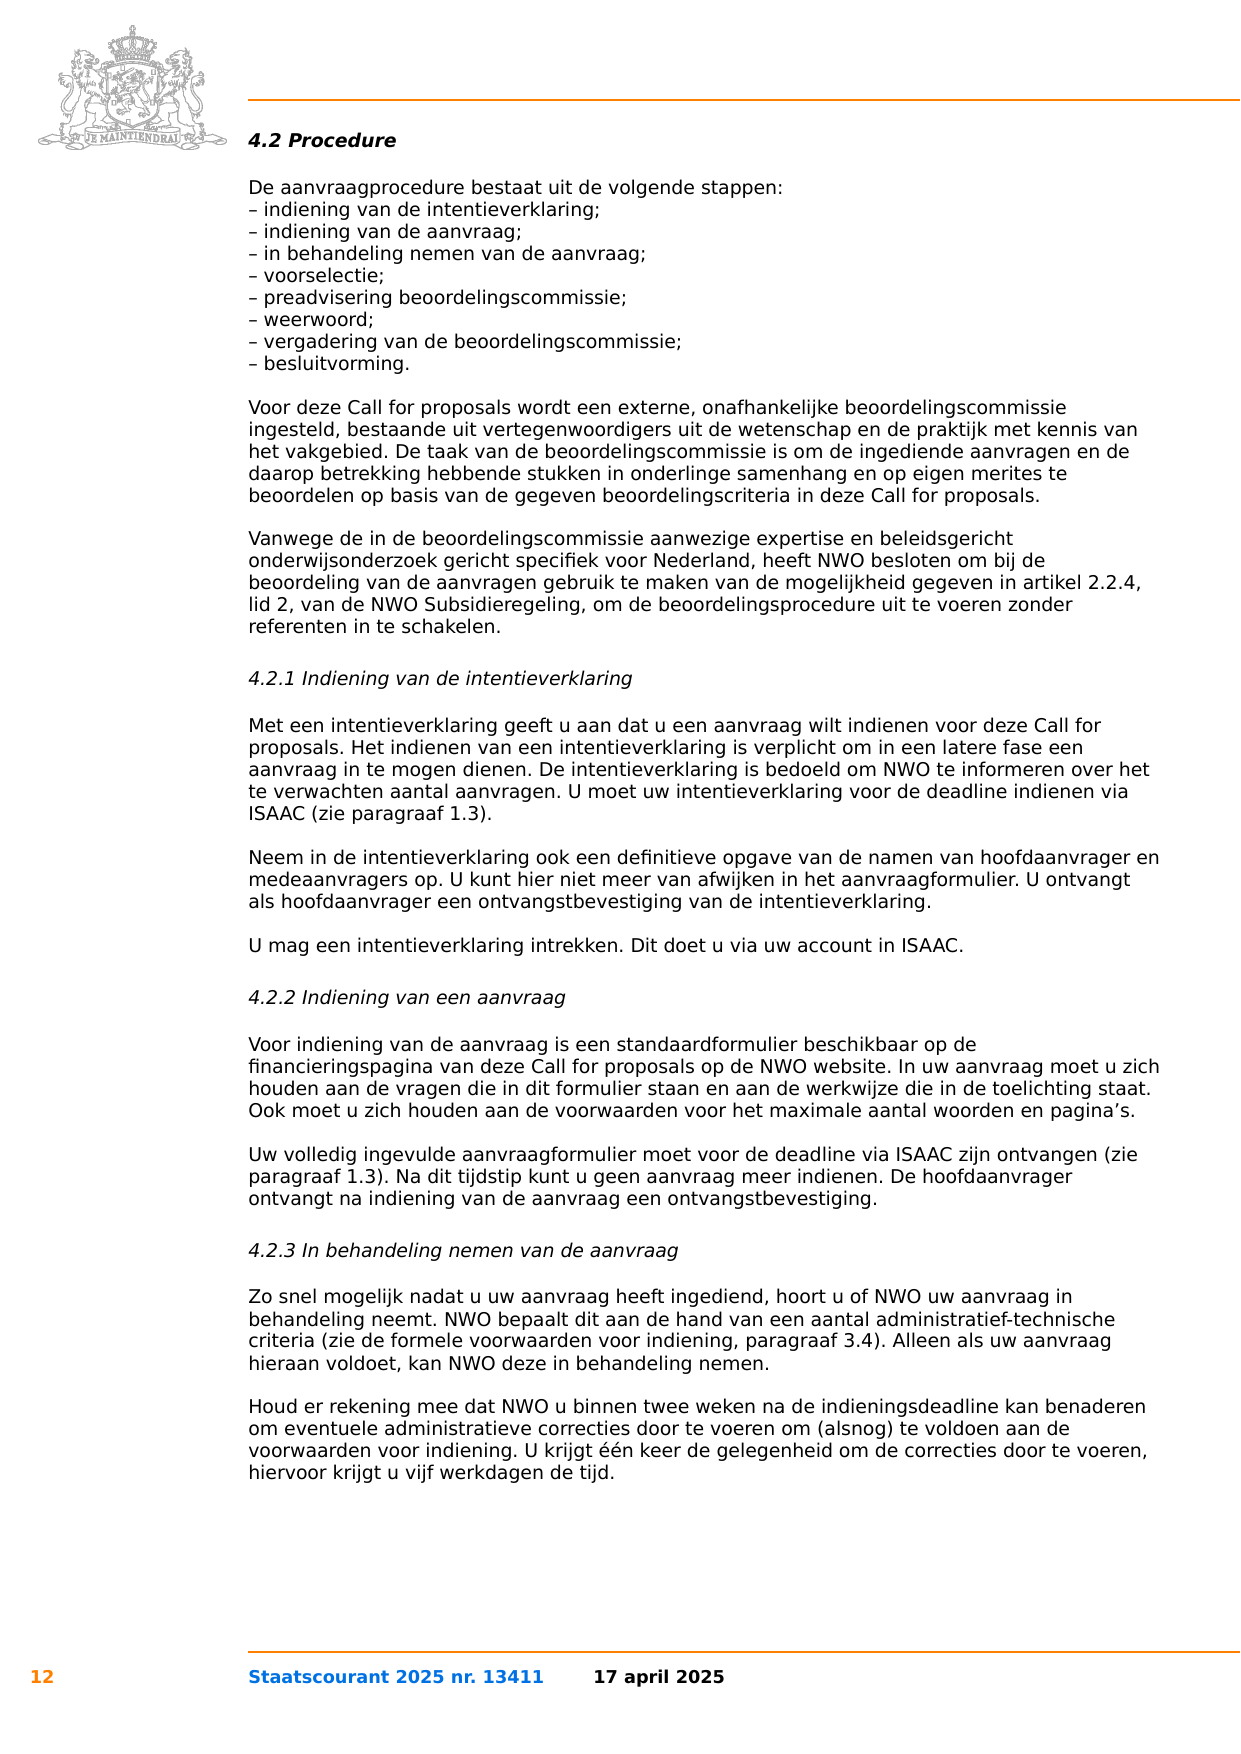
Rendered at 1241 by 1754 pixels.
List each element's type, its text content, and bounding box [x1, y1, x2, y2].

text – voorselectie; [248, 265, 1163, 287]
text De aanvraagprocedure bestaat uit de volgende stappen: [248, 177, 1163, 199]
text Neem in de intentieverklaring ook een definitieve opgave van de namen van hoofdaanvrager en medeaanvragers op. U kunt hier niet meer van afwijken in het aanvraagformulier. U ontvangt als hoofdaanvrager een ontvangstbevestiging van de intentieverklaring. [248, 847, 1163, 913]
text U mag een intentieverklaring intrekken. Dit doet u via uw account in ISAAC. [248, 935, 1163, 957]
text – indiening van de intentieverklaring; [248, 199, 1163, 221]
subtitle 4.2.3 In behandeling nemen van de aanvraag [248, 1239, 1163, 1261]
text – in behandeling nemen van de aanvraag; [248, 243, 1163, 265]
picture [38, 25, 227, 150]
subtitle 4.2 Procedure [248, 130, 1163, 152]
text Zo snel mogelijk nadat u uw aanvraag heeft ingediend, hoort u of NWO uw aanvraag in behandeling neemt. NWO bepaalt dit aan de hand van een aantal administratief-technische criteria (zie de formele voorwaarden voor indiening, paragraaf 3.4). Alleen als uw aanvraag hieraan voldoet, kan NWO deze in behandeling nemen. [248, 1286, 1163, 1374]
text Voor indiening van de aanvraag is een standaardformulier beschikbaar op de financieringspagina van deze Call for proposals op de NWO website. In uw aanvraag moet u zich houden aan de vragen die in dit formulier staan en aan de werkwijze die in de toelichting staat. Ook moet u zich houden aan de voorwaarden voor het maximale aantal woorden en pagina’s. [248, 1034, 1163, 1122]
subtitle 4.2.2 Indiening van een aanvraag [248, 987, 1163, 1009]
text Vanwege de in de beoordelingscommissie aanwezige expertise en beleidsgericht onderwijsonderzoek gericht specifiek voor Nederland, heeft NWO besloten om bij de beoordeling van de aanvragen gebruik te maken van de mogelijkheid gegeven in artikel 2.2.4, lid 2, van de NWO Subsidieregeling, om de beoordelingsprocedure uit te voeren zonder referenten in te schakelen. [248, 528, 1163, 638]
text – indiening van de aanvraag; [248, 221, 1163, 243]
text Uw volledig ingevulde aanvraagformulier moet voor de deadline via ISAAC zijn ontvangen (zie paragraaf 1.3). Na dit tijdstip kunt u geen aanvraag meer indienen. De hoofdaanvrager ontvangt na indiening van de aanvraag een ontvangstbevestiging. [248, 1143, 1163, 1209]
text – besluitvorming. [248, 353, 1163, 375]
subtitle 4.2.1 Indiening van de intentieverklaring [248, 668, 1163, 690]
text – weerwoord; [248, 309, 1163, 331]
text Met een intentieverklaring geeft u aan dat u een aanvraag wilt indienen voor deze Call for proposals. Het indienen van een intentieverklaring is verplicht om in een latere fase een aanvraag in te mogen dienen. De intentieverklaring is bedoeld om NWO te informeren over het te verwachten aantal aanvragen. U moet uw intentieverklaring voor de deadline indienen via ISAAC (zie paragraaf 1.3). [248, 715, 1163, 825]
text Voor deze Call for proposals wordt een externe, onafhankelijke beoordelingscommissie ingesteld, bestaande uit vertegenwoordigers uit de wetenschap en de praktijk met kennis van het vakgebied. De taak van de beoordelingscommissie is om de ingediende aanvragen en de daarop betrekking hebbende stukken in onderlinge samenhang en op eigen merites te beoordelen op basis van de gegeven beoordelingscriteria in deze Call for proposals. [248, 397, 1163, 506]
text – vergadering van de beoordelingscommissie; [248, 331, 1163, 353]
text Houd er rekening mee dat NWO u binnen twee weken na de indieningsdeadline kan benaderen om eventuele administratieve correcties door te voeren om (alsnog) te voldoen aan de voorwaarden voor indiening. U krijgt één keer de gelegenheid om de correcties door te voeren, hiervoor krijgt u vijf werkdagen de tijd. [248, 1396, 1163, 1484]
text – preadvisering beoordelingscommissie; [248, 287, 1163, 309]
